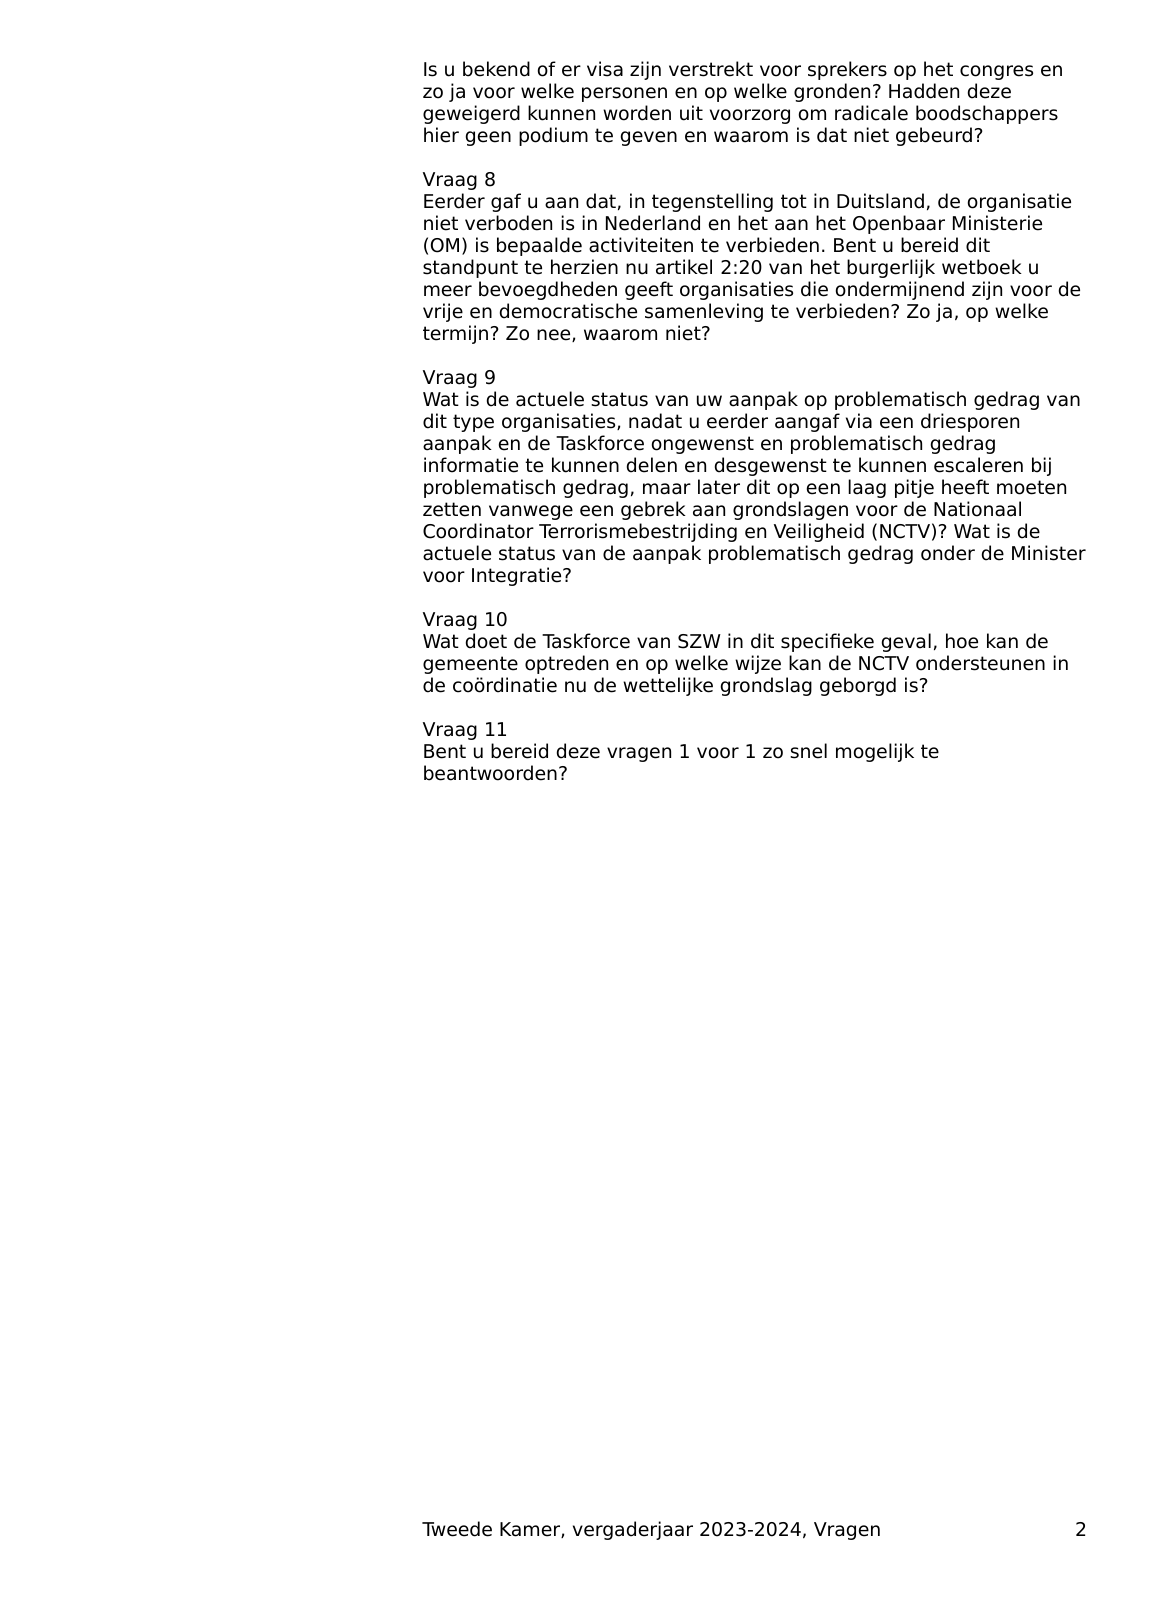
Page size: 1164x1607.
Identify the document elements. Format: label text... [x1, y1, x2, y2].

text Vraag 11 [422, 719, 1087, 741]
text Wat is de actuele status van uw aanpak op problematisch gedrag van dit type organisaties, nadat u eerder aangaf via een driesporen aanpak en de Taskforce ongewenst en problematisch gedrag informatie te kunnen delen en desgewenst te kunnen escaleren bij problematisch gedrag, maar later dit op een laag pitje heeft moeten zetten vanwege een gebrek aan grondslagen voor de Nationaal Coordinator Terrorismebestrijding en Veiligheid (NCTV)? Wat is de actuele status van de aanpak problematisch gedrag onder de Minister voor Integratie? [422, 389, 1087, 587]
text Is u bekend of er visa zijn verstrekt voor sprekers op het congres en zo ja voor welke personen en op welke gronden? Hadden deze geweigerd kunnen worden uit voorzorg om radicale boodschappers hier geen podium te geven en waarom is dat niet gebeurd? [422, 59, 1087, 147]
text Vraag 9 [422, 367, 1087, 389]
text Wat doet de Taskforce van SZW in dit specifieke geval, hoe kan de gemeente optreden en op welke wijze kan de NCTV ondersteunen in de coördinatie nu de wettelijke grondslag geborgd is? [422, 631, 1087, 697]
text Vraag 8 [422, 169, 1087, 191]
text Bent u bereid deze vragen 1 voor 1 zo snel mogelijk te beantwoorden? [422, 741, 1087, 785]
text Vraag 10 [422, 609, 1087, 631]
text Eerder gaf u aan dat, in tegenstelling tot in Duitsland, de organisatie niet verboden is in Nederland en het aan het Openbaar Ministerie (OM) is bepaalde activiteiten te verbieden. Bent u bereid dit standpunt te herzien nu artikel 2:20 van het burgerlijk wetboek u meer bevoegdheden geeft organisaties die ondermijnend zijn voor de vrije en democratische samenleving te verbieden? Zo ja, op welke termijn? Zo nee, waarom niet? [422, 191, 1087, 345]
